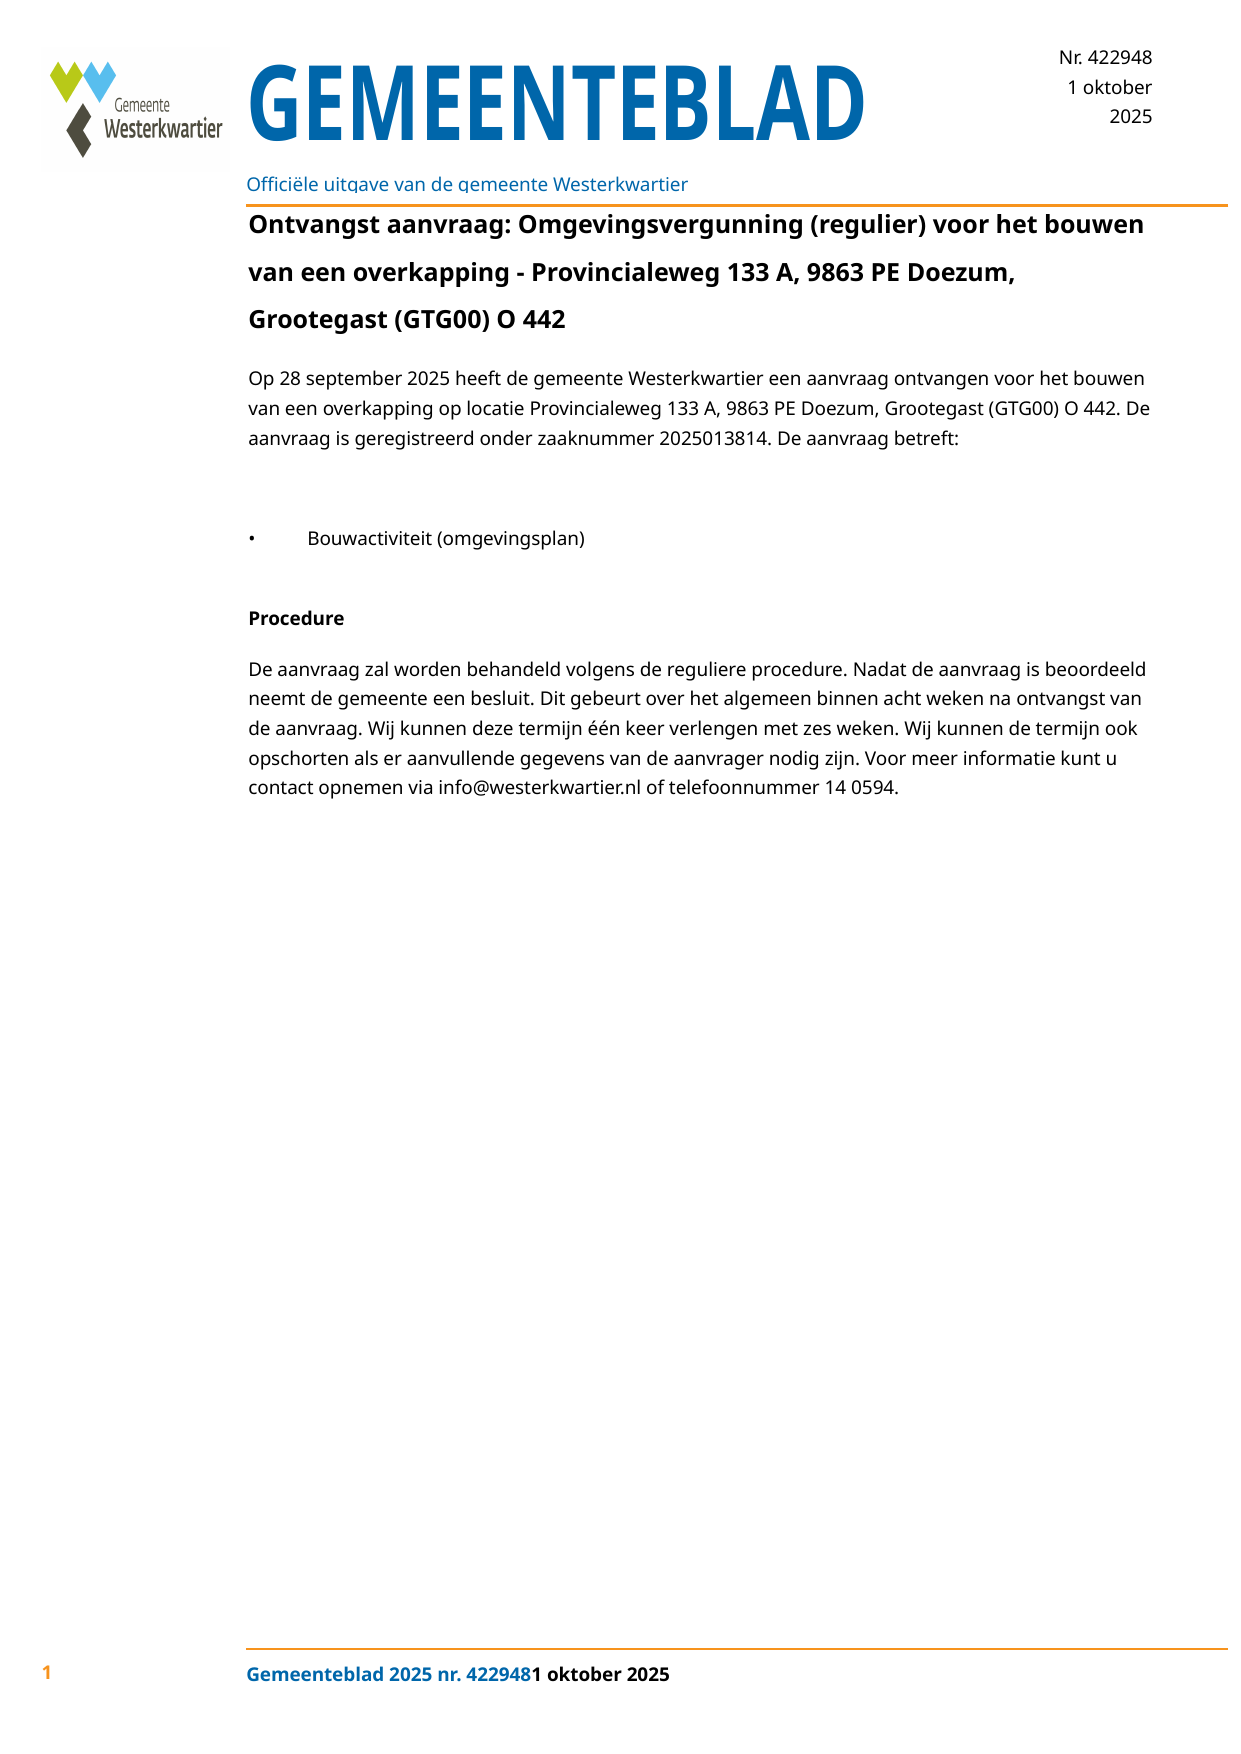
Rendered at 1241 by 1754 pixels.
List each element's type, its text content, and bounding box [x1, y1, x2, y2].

text Ontvangst aanvraag: Omgevingsvergunning (regulier) voor het bouwen van een overkapping - Provincialeweg 133 A, 9863 PE Doezum, Grootegast (GTG00) O 442 [248, 207, 1152, 336]
text Procedure [248, 606, 1152, 631]
list Bouwactiviteit (omgevingsplan) [248, 526, 1152, 551]
text Op 28 september 2025 heeft de gemeente Westerkwartier een aanvraag ontvangen voor het bouwen van een overkapping op locatie Provincialeweg 133 A, 9863 PE Doezum, Grootegast (GTG00) O 442. De aanvraag is geregistreerd onder zaaknummer 2025013814. De aanvraag betreft: [248, 366, 1152, 450]
picture [41, 47, 231, 172]
text De aanvraag zal worden behandeld volgens de reguliere procedure. Nadat de aanvraag is beoordeeld neemt de gemeente een besluit. Dit gebeurt over het algemeen binnen acht weken na ontvangst van de aanvraag. Wij kunnen deze termijn één keer verlengen met zes weken. Wij kunnen de termijn ook opschorten als er aanvullende gegevens van de aanvrager nodig zijn. Voor meer informatie kunt u contact opnemen via info@westerkwartier.nl of telefoonnummer 14 0594. [248, 656, 1152, 800]
